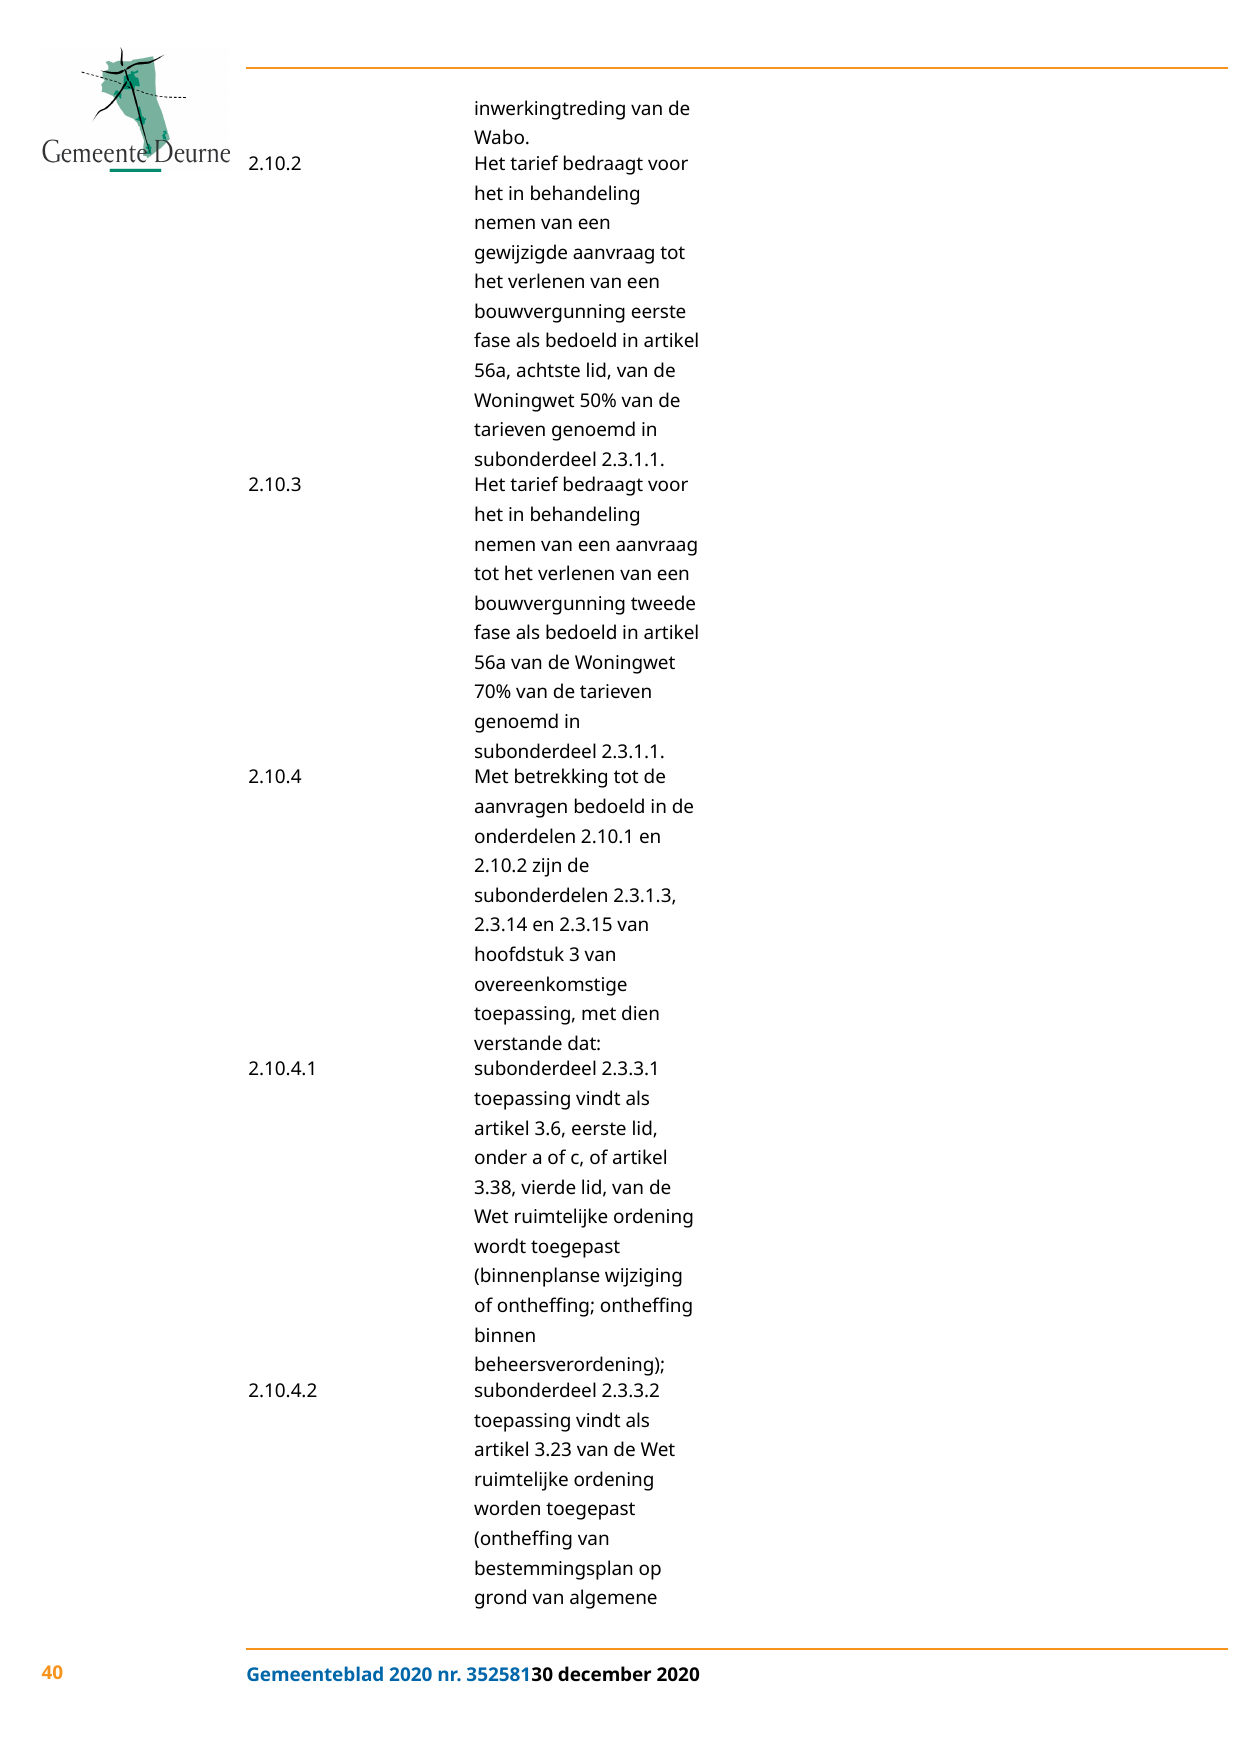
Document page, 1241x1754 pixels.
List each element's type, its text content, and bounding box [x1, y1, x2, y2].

table_cell 2.10.2 [248, 150, 474, 472]
table_cell [700, 1377, 926, 1610]
table_cell Het tarief bedraagt voor het in behandeling nemen van een aanvraag tot het verlenen van een bouwvergunning tweede fase als bedoeld in artikel 56a van de Woningwet 70% van de tarieven genoemd in subonderdeel 2.3.1.1. [474, 472, 700, 764]
table_cell [926, 1056, 1152, 1377]
table_cell [926, 150, 1152, 472]
picture [41, 47, 231, 172]
table_cell [700, 95, 926, 150]
table_cell 2.10.4.2 [248, 1377, 474, 1610]
table_cell subonderdeel 2.3.3.1 toepassing vindt als artikel 3.6, eerste lid, onder a of c, of artikel 3.38, vierde lid, van de Wet ruimtelijke ordening wordt toegepast (binnenplanse wijziging of ontheffing; ontheffing binnen beheersverordening); [474, 1056, 700, 1377]
table_cell [926, 95, 1152, 150]
table_cell [926, 764, 1152, 1056]
table_cell [700, 472, 926, 764]
table_cell 2.10.4.1 [248, 1056, 474, 1377]
table_cell Het tarief bedraagt voor het in behandeling nemen van een gewijzigde aanvraag tot het verlenen van een bouwvergunning eerste fase als bedoeld in artikel 56a, achtste lid, van de Woningwet 50% van de tarieven genoemd in subonderdeel 2.3.1.1. [474, 150, 700, 472]
table_cell [700, 1056, 926, 1377]
table_cell [248, 95, 474, 150]
table_cell [700, 764, 926, 1056]
table_cell 2.10.3 [248, 472, 474, 764]
table_cell 2.10.4 [248, 764, 474, 1056]
table_cell inwerkingtreding van de Wabo. [474, 95, 700, 150]
table_cell subonderdeel 2.3.3.2 toepassing vindt als artikel 3.23 van de Wet ruimtelijke ordening worden toegepast (ontheffing van bestemmingsplan op grond van algemene [474, 1377, 700, 1610]
table_cell [926, 472, 1152, 764]
table_cell Met betrekking tot de aanvragen bedoeld in de onderdelen 2.10.1 en 2.10.2 zijn de subonderdelen 2.3.1.3, 2.3.14 en 2.3.15 van hoofdstuk 3 van overeenkomstige toepassing, met dien verstande dat: [474, 764, 700, 1056]
table_cell [700, 150, 926, 472]
table_cell [926, 1377, 1152, 1610]
